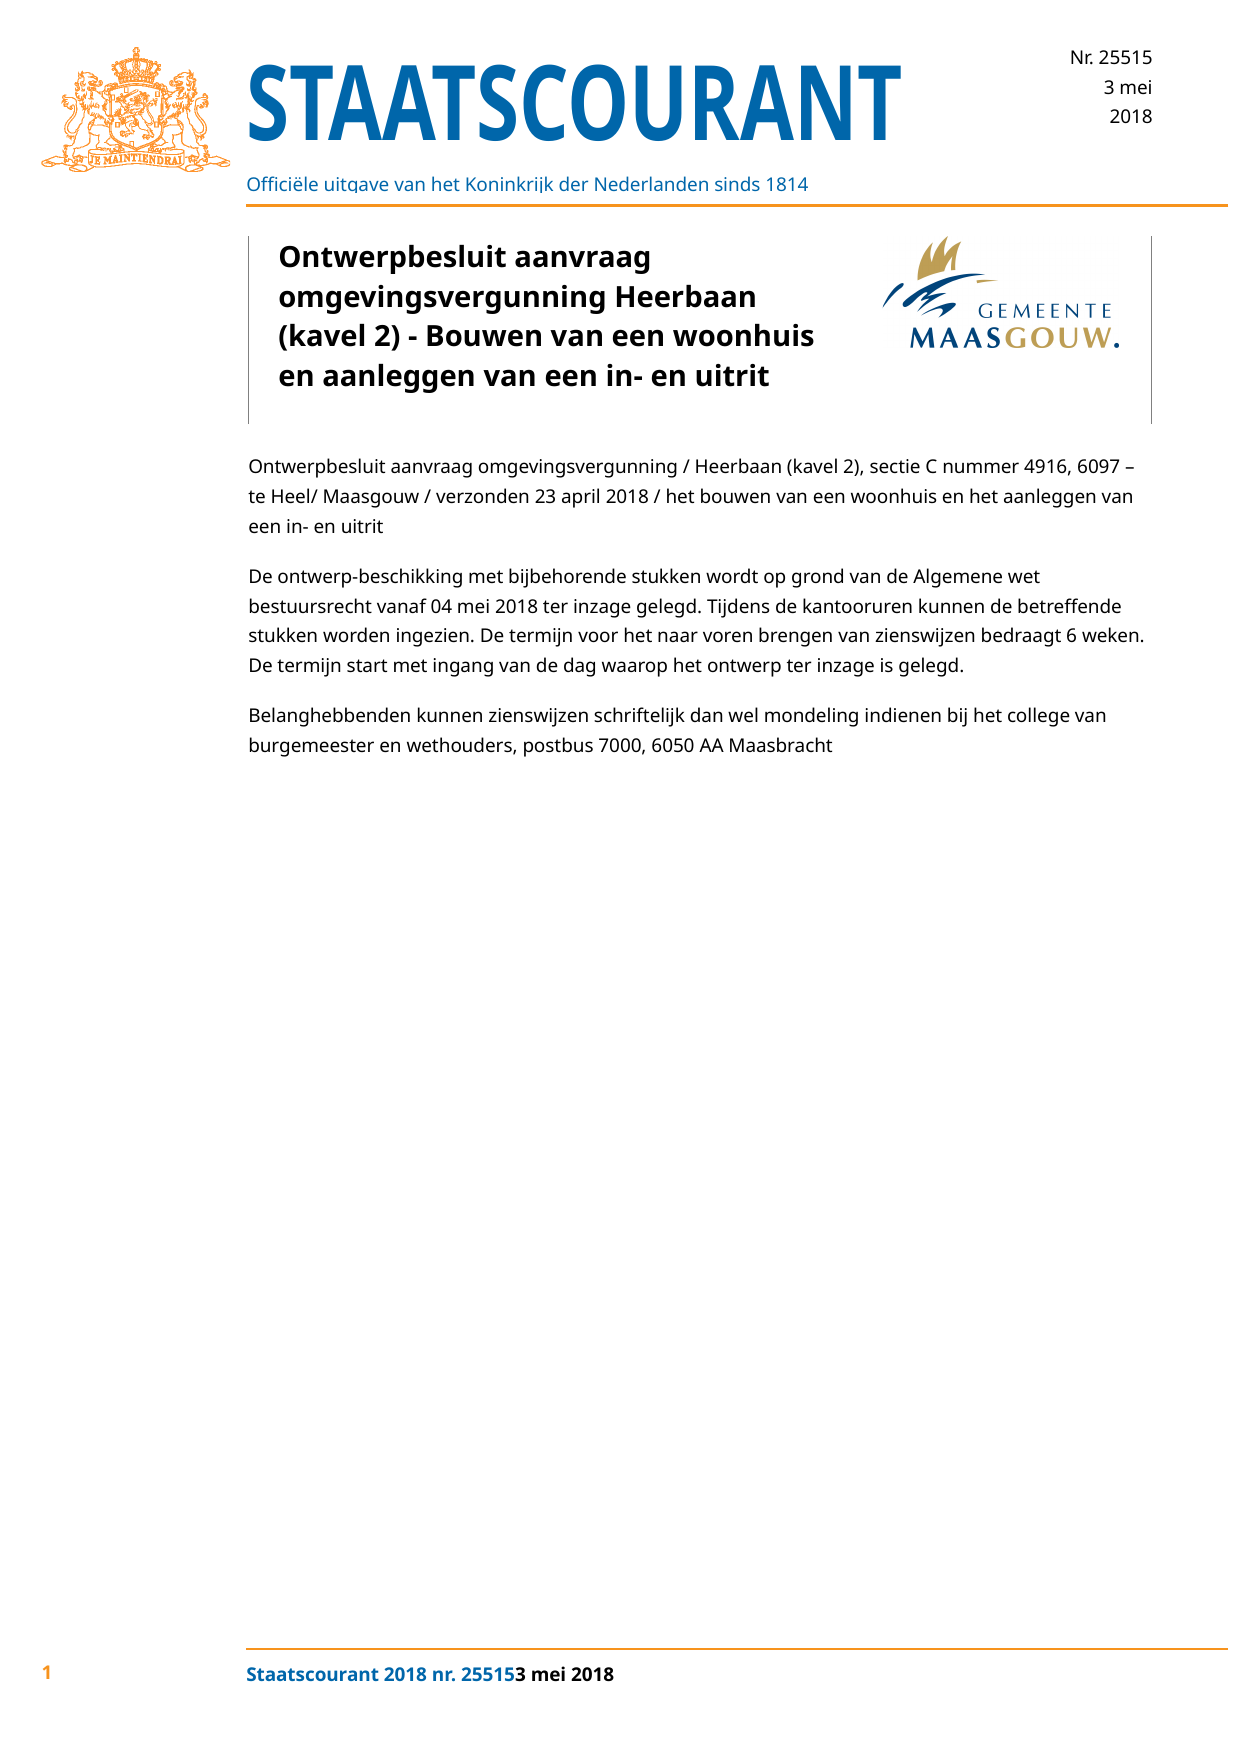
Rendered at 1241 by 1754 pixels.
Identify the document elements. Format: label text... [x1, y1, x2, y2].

text Ontwerpbesluit aanvraag omgevingsvergunning / Heerbaan (kavel 2), sectie C nummer 4916, 6097 – te Heel/ Maasgouw / verzonden 23 april 2018 / het bouwen van een woonhuis en het aanleggen van een in- en uitrit [248, 454, 1152, 538]
text Belanghebbenden kunnen zienswijzen schriftelijk dan wel mondeling indienen bij het college van burgemeester en wethouders, postbus 7000, 6050 AA Maasbracht [248, 702, 1152, 758]
table_header [850, 236, 1151, 424]
picture [882, 236, 1119, 348]
text De ontwerp-beschikking met bijbehorende stukken wordt op grond van de Algemene wet bestuursrecht vanaf 04 mei 2018 ter inzage gelegd. Tijdens de kantooruren kunnen de betreffende stukken worden ingezien. De termijn voor het naar voren brengen van zienswijzen bedraagt 6 weken. De termijn start met ingang van de dag waarop het ontwerp ter inzage is gelegd. [248, 563, 1152, 678]
picture [41, 47, 231, 172]
table_header Ontwerpbesluit aanvraag omgevingsvergunning Heerbaan (kavel 2) - Bouwen van een woonhuis en aanleggen van een in- en uitrit [249, 236, 850, 424]
